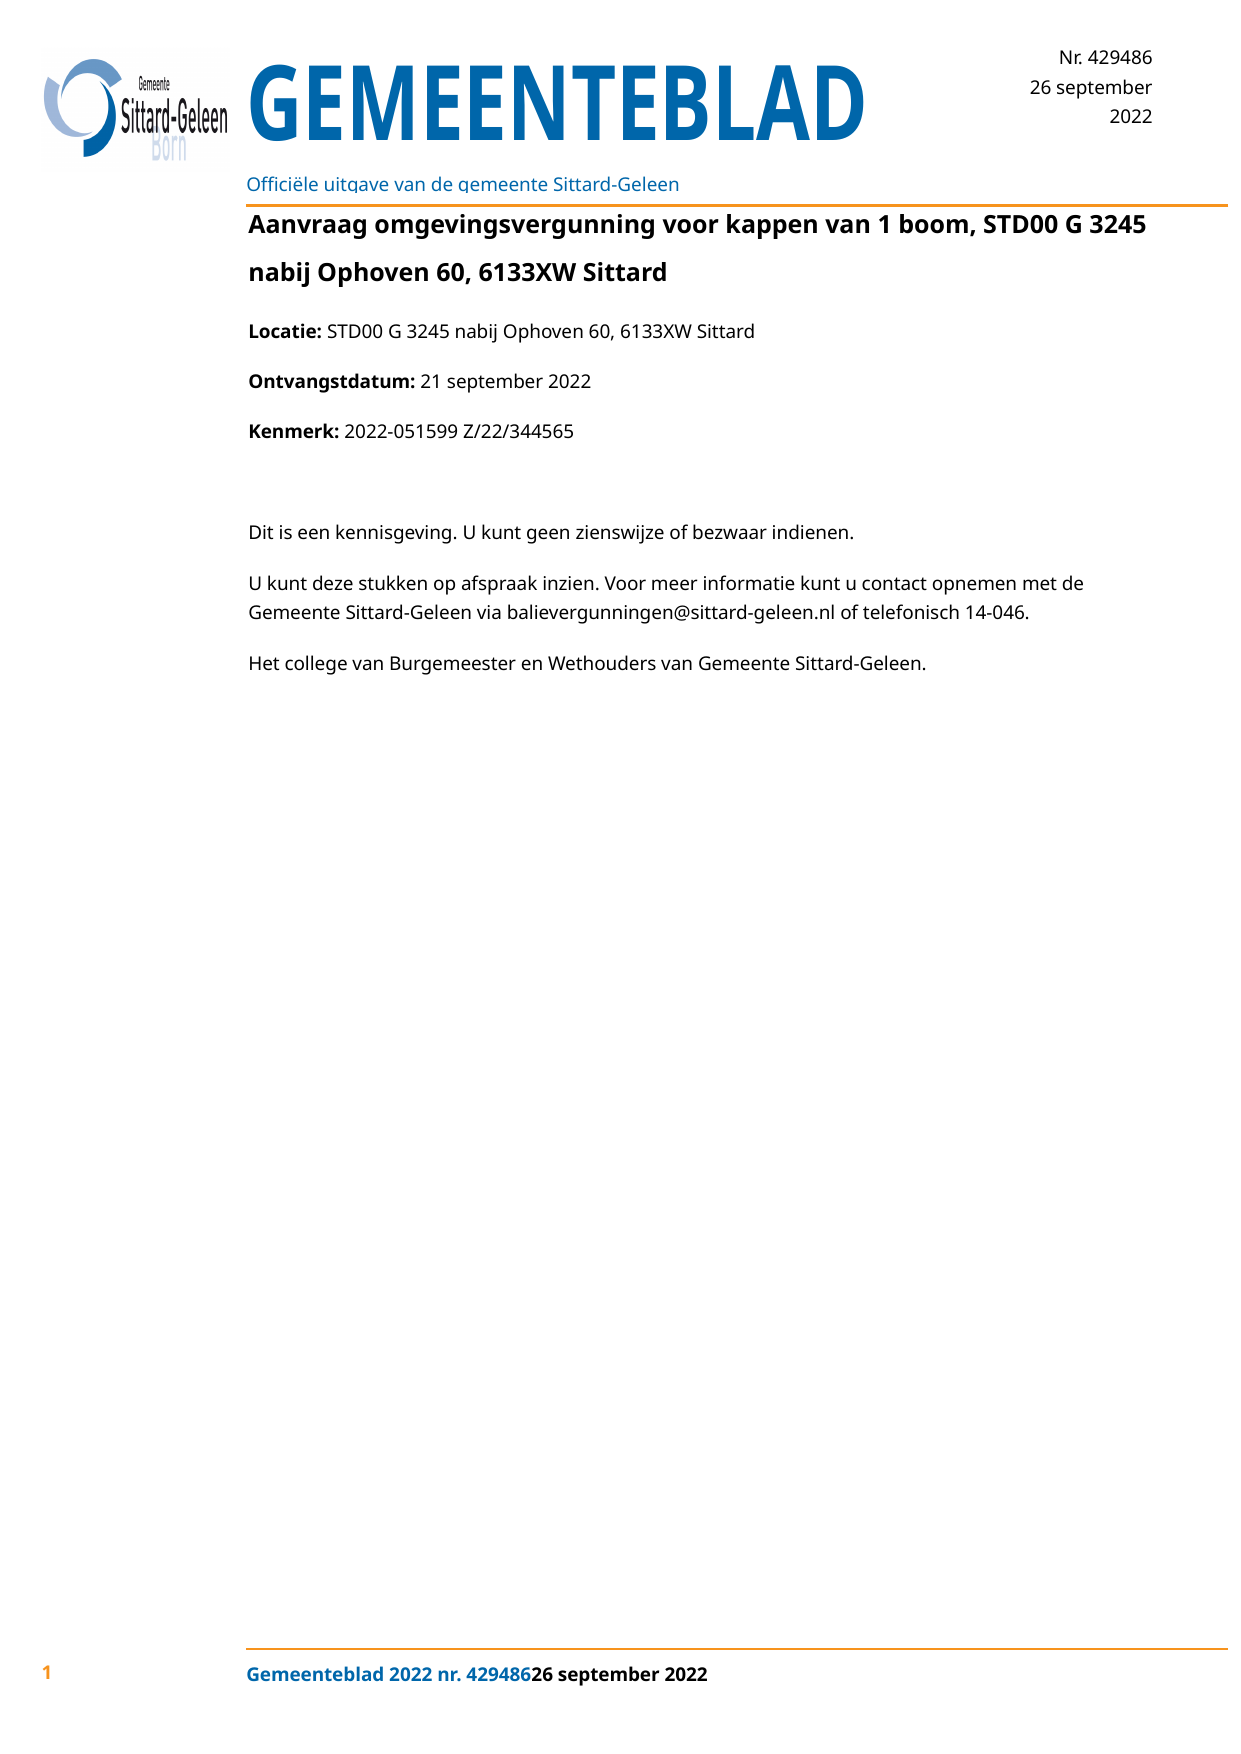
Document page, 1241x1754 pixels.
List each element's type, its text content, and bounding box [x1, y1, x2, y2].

picture [41, 47, 231, 172]
text Het college van Burgemeester en Wethouders van Gemeente Sittard-Geleen. [248, 650, 1152, 676]
text Ontvangstdatum: 21 september 2022 [248, 368, 1152, 394]
text Kenmerk: 2022-051599 Z/22/344565 [248, 419, 1152, 444]
text Locatie: STD00 G 3245 nabij Ophoven 60, 6133XW Sittard [248, 318, 1152, 344]
text Dit is een kennisgeving. U kunt geen zienswijze of bezwaar indienen. [248, 519, 1152, 545]
text Aanvraag omgevingsvergunning voor kappen van 1 boom, STD00 G 3245 nabij Ophoven 60, 6133XW Sittard [248, 207, 1152, 288]
text U kunt deze stukken op afspraak inzien. Voor meer informatie kunt u contact opnemen met de Gemeente Sittard-Geleen via balievergunningen@sittard-geleen.nl of telefonisch 14-046. [248, 570, 1152, 625]
